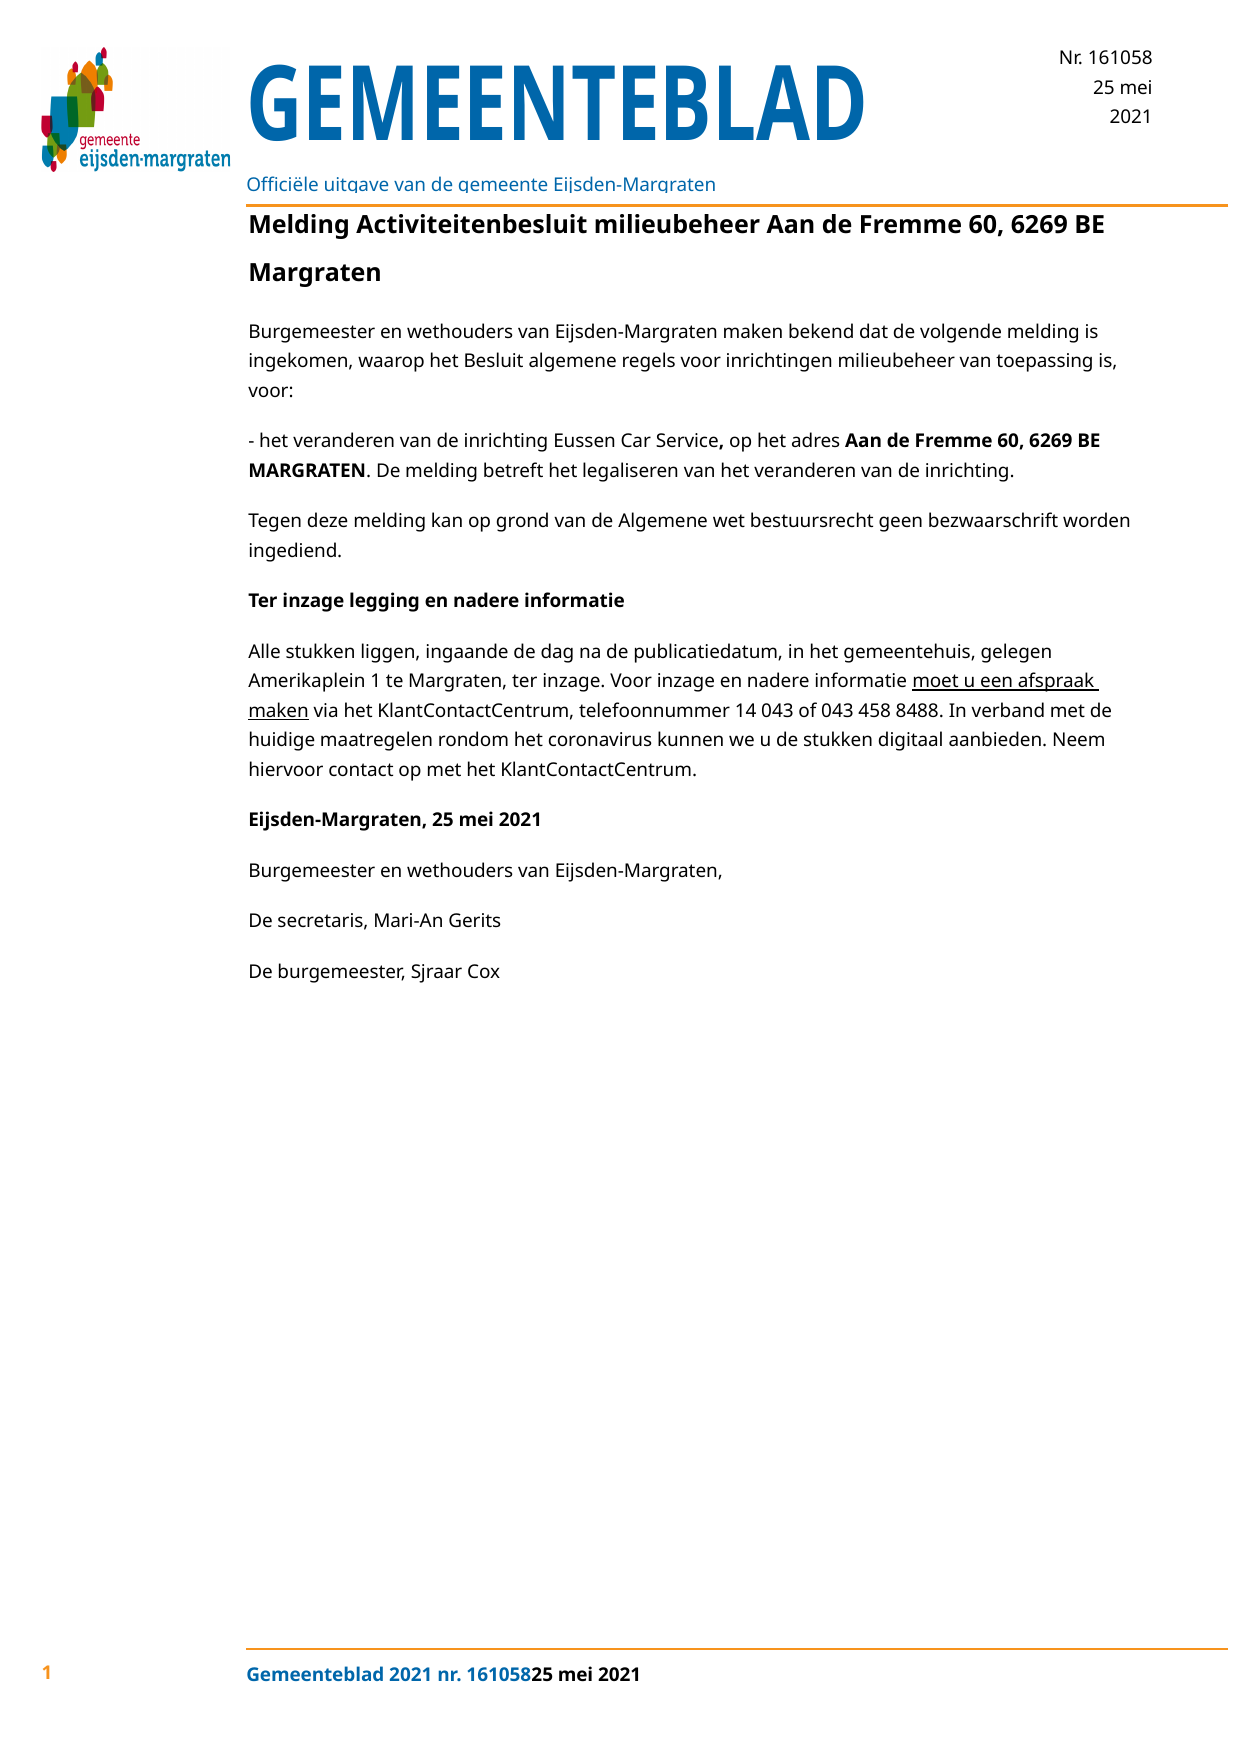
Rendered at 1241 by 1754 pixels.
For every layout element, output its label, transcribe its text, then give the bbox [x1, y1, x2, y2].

text Eijsden-Margraten, 25 mei 2021 [248, 807, 1152, 832]
text De secretaris, Mari-An Gerits [248, 907, 1152, 933]
text Burgemeester en wethouders van Eijsden-Margraten, [248, 857, 1152, 883]
picture [41, 47, 231, 172]
text Alle stukken liggen, ingaande de dag na de publicatiedatum, in het gemeentehuis, gelegen Amerikaplein 1 te Margraten, ter inzage. Voor inzage en nadere informatie moet u een afspraak maken via het KlantContactCentrum, telefoonnummer 14 043 of 043 458 8488. In verband met de huidige maatregelen rondom het coronavirus kunnen we u de stukken digitaal aanbieden. Neem hiervoor contact op met het KlantContactCentrum. [248, 638, 1152, 782]
text - het veranderen van de inrichting Eussen Car Service, op het adres Aan de Fremme 60, 6269 BE MARGRATEN. De melding betreft het legaliseren van het veranderen van de inrichting. [248, 427, 1152, 483]
text Ter inzage legging en nadere informatie [248, 587, 1152, 613]
text Burgemeester en wethouders van Eijsden-Margraten maken bekend dat de volgende melding is ingekomen, waarop het Besluit algemene regels voor inrichtingen milieubeheer van toepassing is, voor: [248, 318, 1152, 403]
text De burgemeester, Sjraar Cox [248, 958, 1152, 984]
text Tegen deze melding kan op grond van de Algemene wet bestuursrecht geen bezwaarschrift worden ingediend. [248, 507, 1152, 563]
text Melding Activiteitenbesluit milieubeheer Aan de Fremme 60, 6269 BE Margraten [248, 207, 1152, 288]
